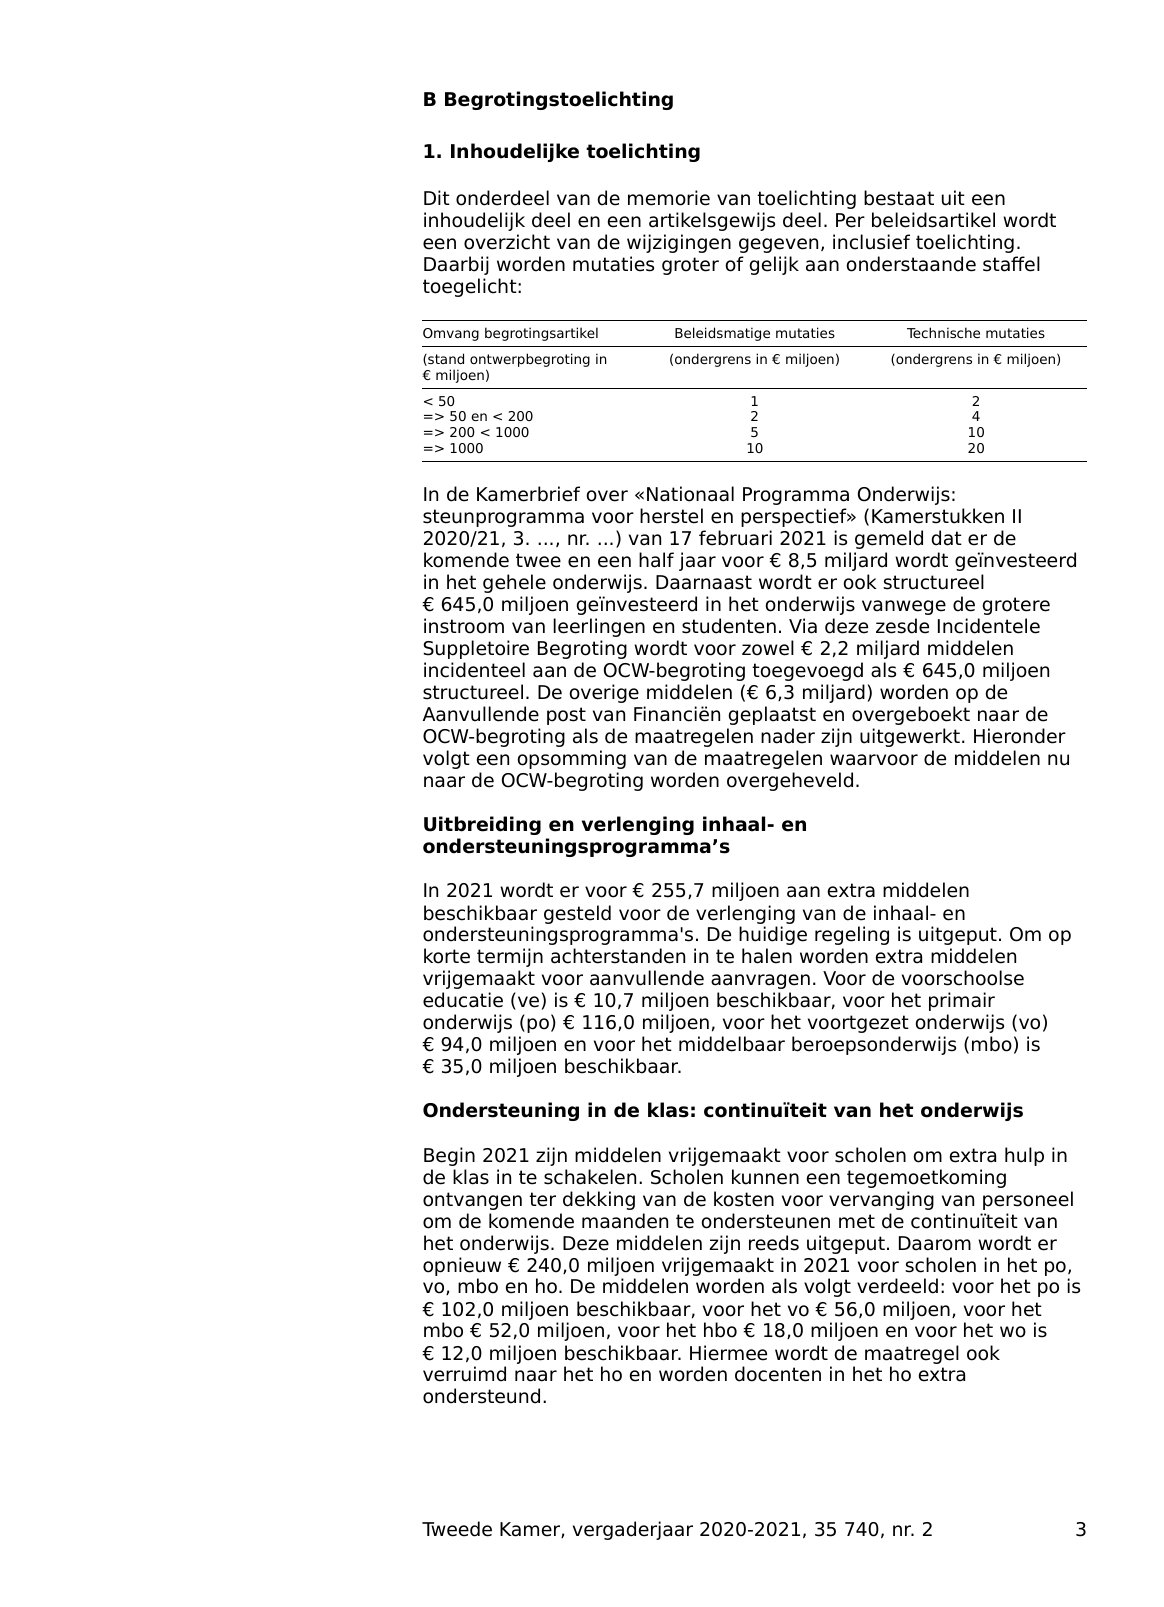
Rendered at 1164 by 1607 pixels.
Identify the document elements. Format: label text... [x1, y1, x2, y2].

table_cell => 50 en < 200 [422, 409, 644, 425]
table_cell (ondergrens in € miljoen) [865, 347, 1087, 388]
table_cell => 200 < 1000 [422, 425, 644, 441]
table_cell (stand ontwerpbegroting in € miljoen) [422, 347, 644, 388]
table_cell 4 [865, 409, 1087, 425]
table_cell => 1000 [422, 441, 644, 461]
text In 2021 wordt er voor € 255,7 miljoen aan extra middelen beschikbaar gesteld voor de verlenging van de inhaal- en ondersteuningsprogramma's. De huidige regeling is uitgeput. Om op korte termijn achterstanden in te halen worden extra middelen vrijgemaakt voor aanvullende aanvragen. Voor de voorschoolse educatie (ve) is € 10,7 miljoen beschikbaar, voor het primair onderwijs (po) € 116,0 miljoen, voor het voortgezet onderwijs (vo) € 94,0 miljoen en voor het middelbaar beroepsonderwijs (mbo) is € 35,0 miljoen beschikbaar. [422, 880, 1087, 1078]
table_header Omvang begrotingsartikel [422, 321, 644, 346]
table_header Technische mutaties [865, 321, 1087, 346]
table_cell < 50 [422, 389, 644, 409]
table_cell 2 [865, 389, 1087, 409]
subtitle B Begrotingstoelichting [422, 89, 1087, 111]
text Begin 2021 zijn middelen vrijgemaakt voor scholen om extra hulp in de klas in te schakelen. Scholen kunnen een tegemoetkoming ontvangen ter dekking van de kosten voor vervanging van personeel om de komende maanden te ondersteunen met de continuïteit van het onderwijs. Deze middelen zijn reeds uitgeput. Daarom wordt er opnieuw € 240,0 miljoen vrijgemaakt in 2021 voor scholen in het po, vo, mbo en ho. De middelen worden als volgt verdeeld: voor het po is € 102,0 miljoen beschikbaar, voor het vo € 56,0 miljoen, voor het mbo € 52,0 miljoen, voor het hbo € 18,0 miljoen en voor het wo is € 12,0 miljoen beschikbaar. Hiermee wordt de maatregel ook verruimd naar het ho en worden docenten in het ho extra ondersteund. [422, 1144, 1087, 1408]
table_cell 2 [644, 409, 865, 425]
table_cell (ondergrens in € miljoen) [644, 347, 865, 388]
table_cell 1 [644, 389, 865, 409]
subtitle 1. Inhoudelijke toelichting [422, 141, 1087, 163]
table_cell 10 [865, 425, 1087, 441]
text Dit onderdeel van de memorie van toelichting bestaat uit een inhoudelijk deel en een artikelsgewijs deel. Per beleidsartikel wordt een overzicht van de wijzigingen gegeven, inclusief toelichting. Daarbij worden mutaties groter of gelijk aan onderstaande staffel toegelicht: [422, 188, 1087, 298]
table_cell 10 [644, 441, 865, 461]
table_cell 5 [644, 425, 865, 441]
table_header Beleidsmatige mutaties [644, 321, 865, 346]
text In de Kamerbrief over «Nationaal Programma Onderwijs: steunprogramma voor herstel en perspectief» (Kamerstukken II 2020/21, 3. ..., nr. ...) van 17 februari 2021 is gemeld dat er de komende twee en een half jaar voor € 8,5 miljard wordt geïnvesteerd in het gehele onderwijs. Daarnaast wordt er ook structureel € 645,0 miljoen geïnvesteerd in het onderwijs vanwege de grotere instroom van leerlingen en studenten. Via deze zesde Incidentele Suppletoire Begroting wordt voor zowel € 2,2 miljard middelen incidenteel aan de OCW-begroting toegevoegd als € 645,0 miljoen structureel. De overige middelen (€ 6,3 miljard) worden op de Aanvullende post van Financiën geplaatst en overgeboekt naar de OCW-begroting als de maatregelen nader zijn uitgewerkt. Hieronder volgt een opsomming van de maatregelen waarvoor de middelen nu naar de OCW-begroting worden overgeheveld. [422, 484, 1087, 792]
subtitle Uitbreiding en verlenging inhaal- en ondersteuningsprogramma’s [422, 814, 1087, 858]
subtitle Ondersteuning in de klas: continuïteit van het onderwijs [422, 1100, 1087, 1122]
table_cell 20 [865, 441, 1087, 461]
